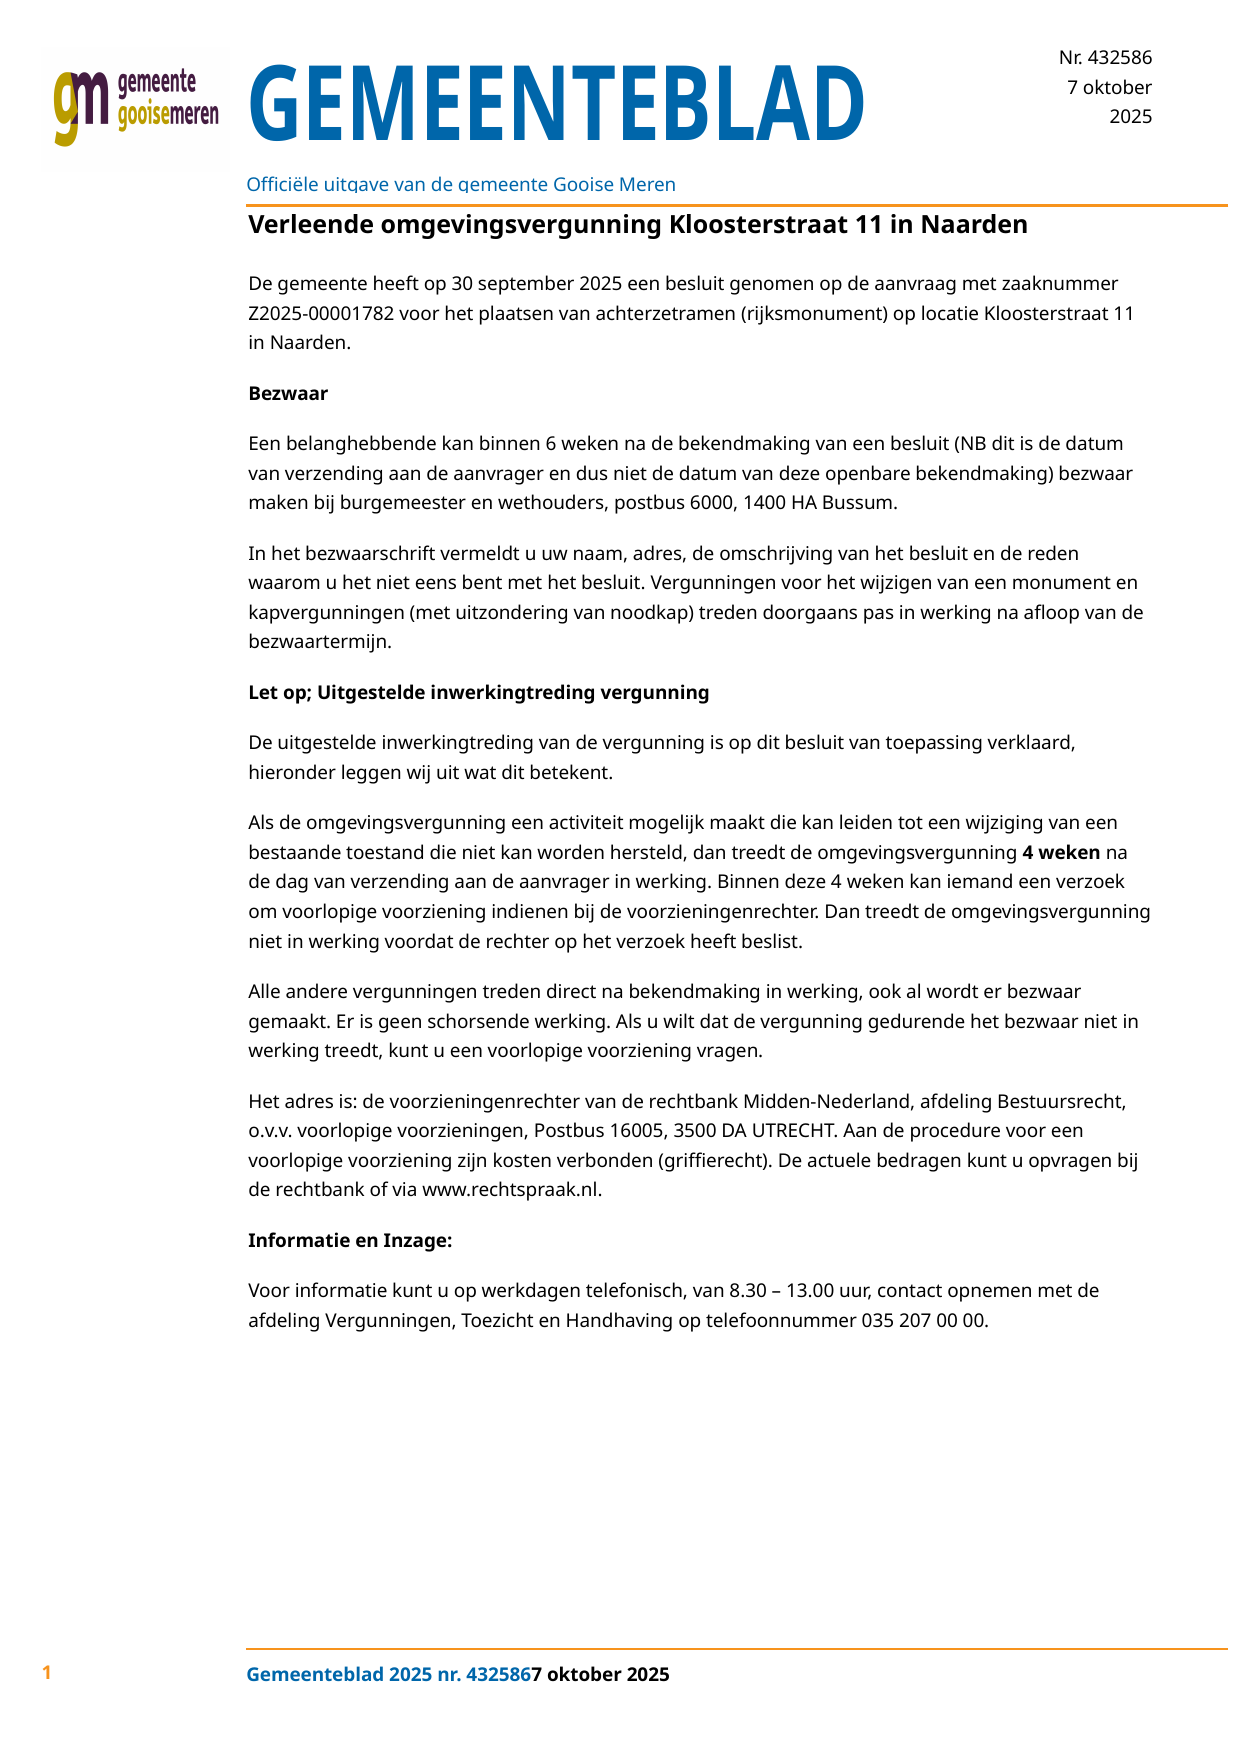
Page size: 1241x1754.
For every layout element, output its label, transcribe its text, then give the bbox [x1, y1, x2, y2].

text Alle andere vergunningen treden direct na bekendmaking in werking, ook al wordt er bezwaar gemaakt. Er is geen schorsende werking. Als u wilt dat de vergunning gedurende het bezwaar niet in werking treedt, kunt u een voorlopige voorziening vragen. [248, 978, 1152, 1063]
text De uitgestelde inwerkingtreding van de vergunning is op dit besluit van toepassing verklaard, hieronder leggen wij uit wat dit betekent. [248, 729, 1152, 785]
text Voor informatie kunt u op werkdagen telefonisch, van 8.30 – 13.00 uur, contact opnemen met de afdeling Vergunningen, Toezicht en Handhaving op telefoonnummer 035 207 00 00. [248, 1277, 1152, 1333]
text Een belanghebbende kan binnen 6 weken na de bekendmaking van een besluit (NB dit is de datum van verzending aan de aanvrager en dus niet de datum van deze openbare bekendmaking) bezwaar maken bij burgemeester en wethouders, postbus 6000, 1400 HA Bussum. [248, 430, 1152, 515]
text Verleende omgevingsvergunning Kloosterstraat 11 in Naarden [248, 207, 1152, 241]
text Bezwaar [248, 380, 1152, 406]
text Het adres is: de voorzieningenrechter van de rechtbank Midden-Nederland, afdeling Bestuursrecht, o.v.v. voorlopige voorzieningen, Postbus 16005, 3500 DA UTRECHT. Aan de procedure voor een voorlopige voorziening zijn kosten verbonden (griffierecht). De actuele bedragen kunt u opvragen bij de rechtbank of via www.rechtspraak.nl. [248, 1088, 1152, 1202]
picture [41, 47, 231, 172]
text Als de omgevingsvergunning een activiteit mogelijk maakt die kan leiden tot een wijziging van een bestaande toestand die niet kan worden hersteld, dan treedt de omgevingsvergunning 4 weken na de dag van verzending aan de aanvrager in werking. Binnen deze 4 weken kan iemand een verzoek om voorlopige voorziening indienen bij de voorzieningenrechter. Dan treedt de omgevingsvergunning niet in werking voordat de rechter op het verzoek heeft beslist. [248, 809, 1152, 953]
text In het bezwaarschrift vermeldt u uw naam, adres, de omschrijving van het besluit en de reden waarom u het niet eens bent met het besluit. Vergunningen voor het wijzigen van een monument en kapvergunningen (met uitzondering van noodkap) treden doorgaans pas in werking na afloop van de bezwaartermijn. [248, 540, 1152, 654]
text Informatie en Inzage: [248, 1227, 1152, 1253]
text De gemeente heeft op 30 september 2025 een besluit genomen op de aanvraag met zaaknummer Z2025-00001782 voor het plaatsen van achterzetramen (rijksmonument) op locatie Kloosterstraat 11 in Naarden. [248, 270, 1152, 355]
text Let op; Uitgestelde inwerkingtreding vergunning [248, 679, 1152, 705]
